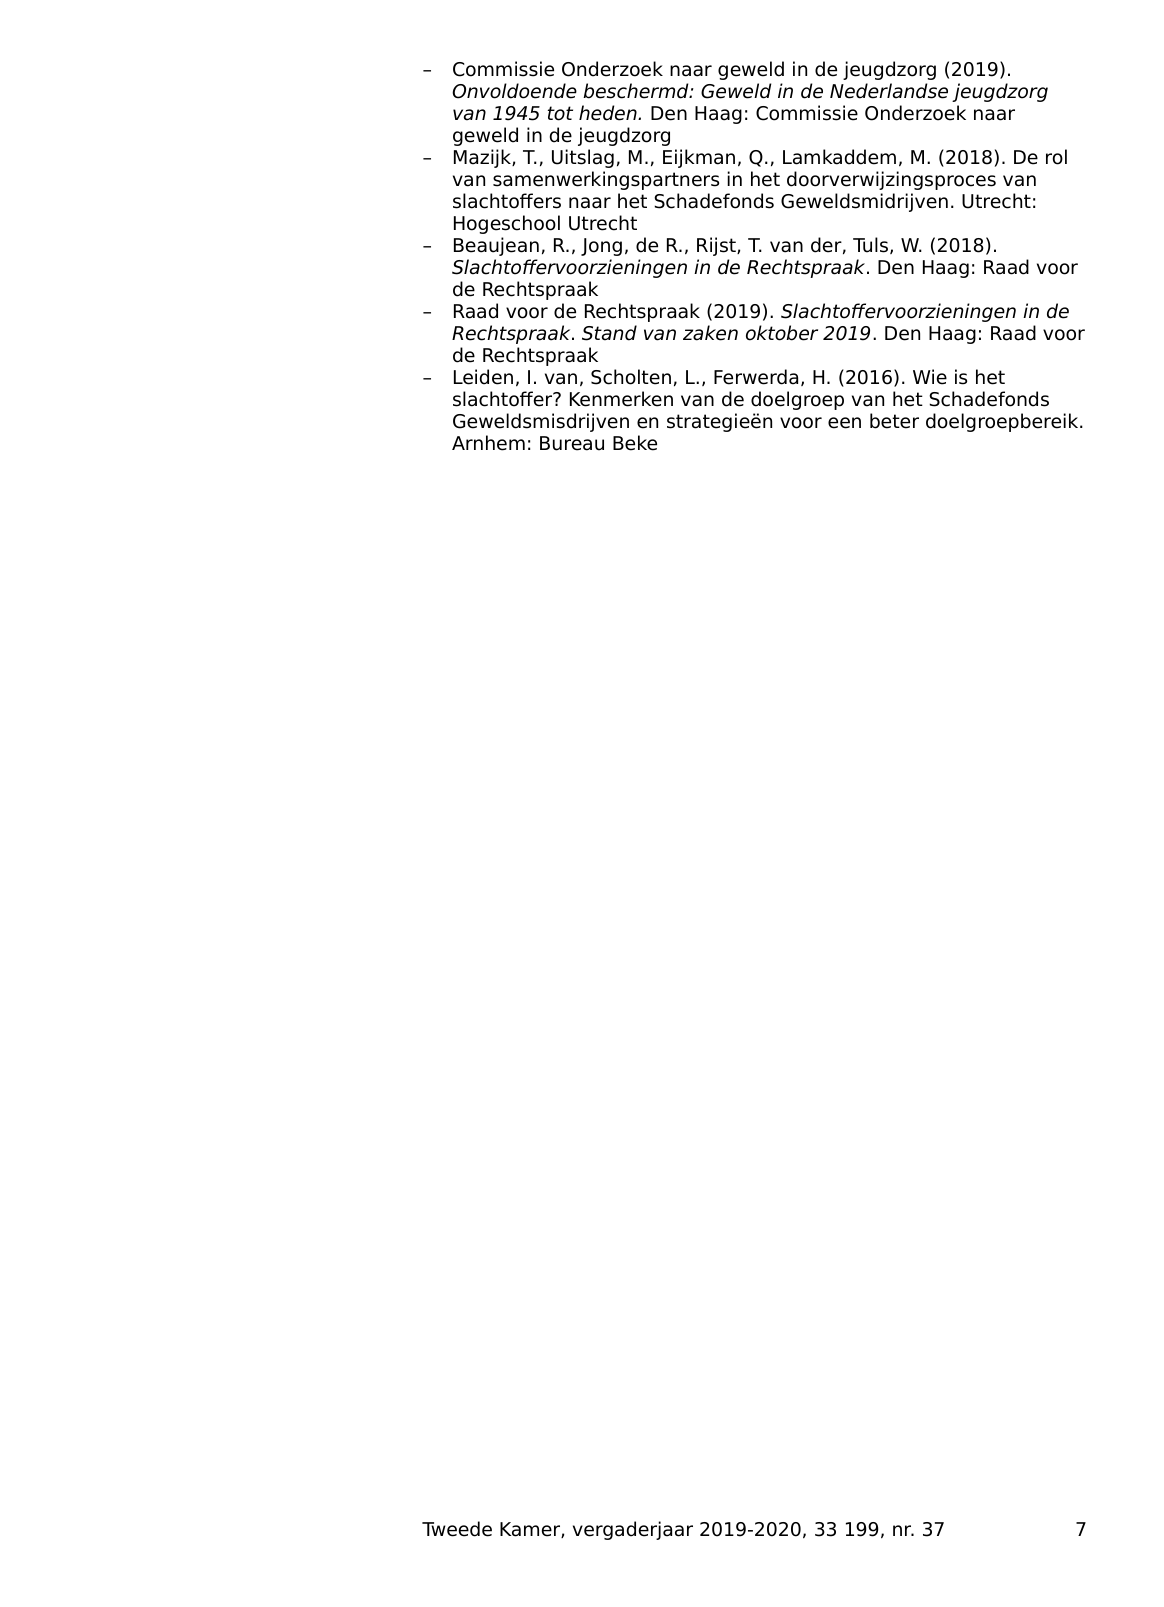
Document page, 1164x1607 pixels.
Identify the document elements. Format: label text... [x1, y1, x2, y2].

text – Mazijk, T., Uitslag, M., Eijkman, Q., Lamkaddem, M. (2018). De rol van samenwerkingspartners in het doorverwijzingsproces van slachtoffers naar het Schadefonds Geweldsmidrijven. Utrecht: Hogeschool Utrecht [422, 147, 1087, 235]
text – Raad voor de Rechtspraak (2019). Slachtoffervoorzieningen in de Rechtspraak. Stand van zaken oktober 2019. Den Haag: Raad voor de Rechtspraak [422, 301, 1087, 367]
text – Leiden, I. van, Scholten, L., Ferwerda, H. (2016). Wie is het slachtoffer? Kenmerken van de doelgroep van het Schadefonds Geweldsmisdrijven en strategieën voor een beter doelgroepbereik. Arnhem: Bureau Beke [422, 367, 1087, 455]
text – Commissie Onderzoek naar geweld in de jeugdzorg (2019). Onvoldoende beschermd: Geweld in de Nederlandse jeugdzorg van 1945 tot heden. Den Haag: Commissie Onderzoek naar geweld in de jeugdzorg [422, 59, 1087, 147]
text – Beaujean, R., Jong, de R., Rijst, T. van der, Tuls, W. (2018). Slachtoffervoorzieningen in de Rechtspraak. Den Haag: Raad voor de Rechtspraak [422, 235, 1087, 301]
